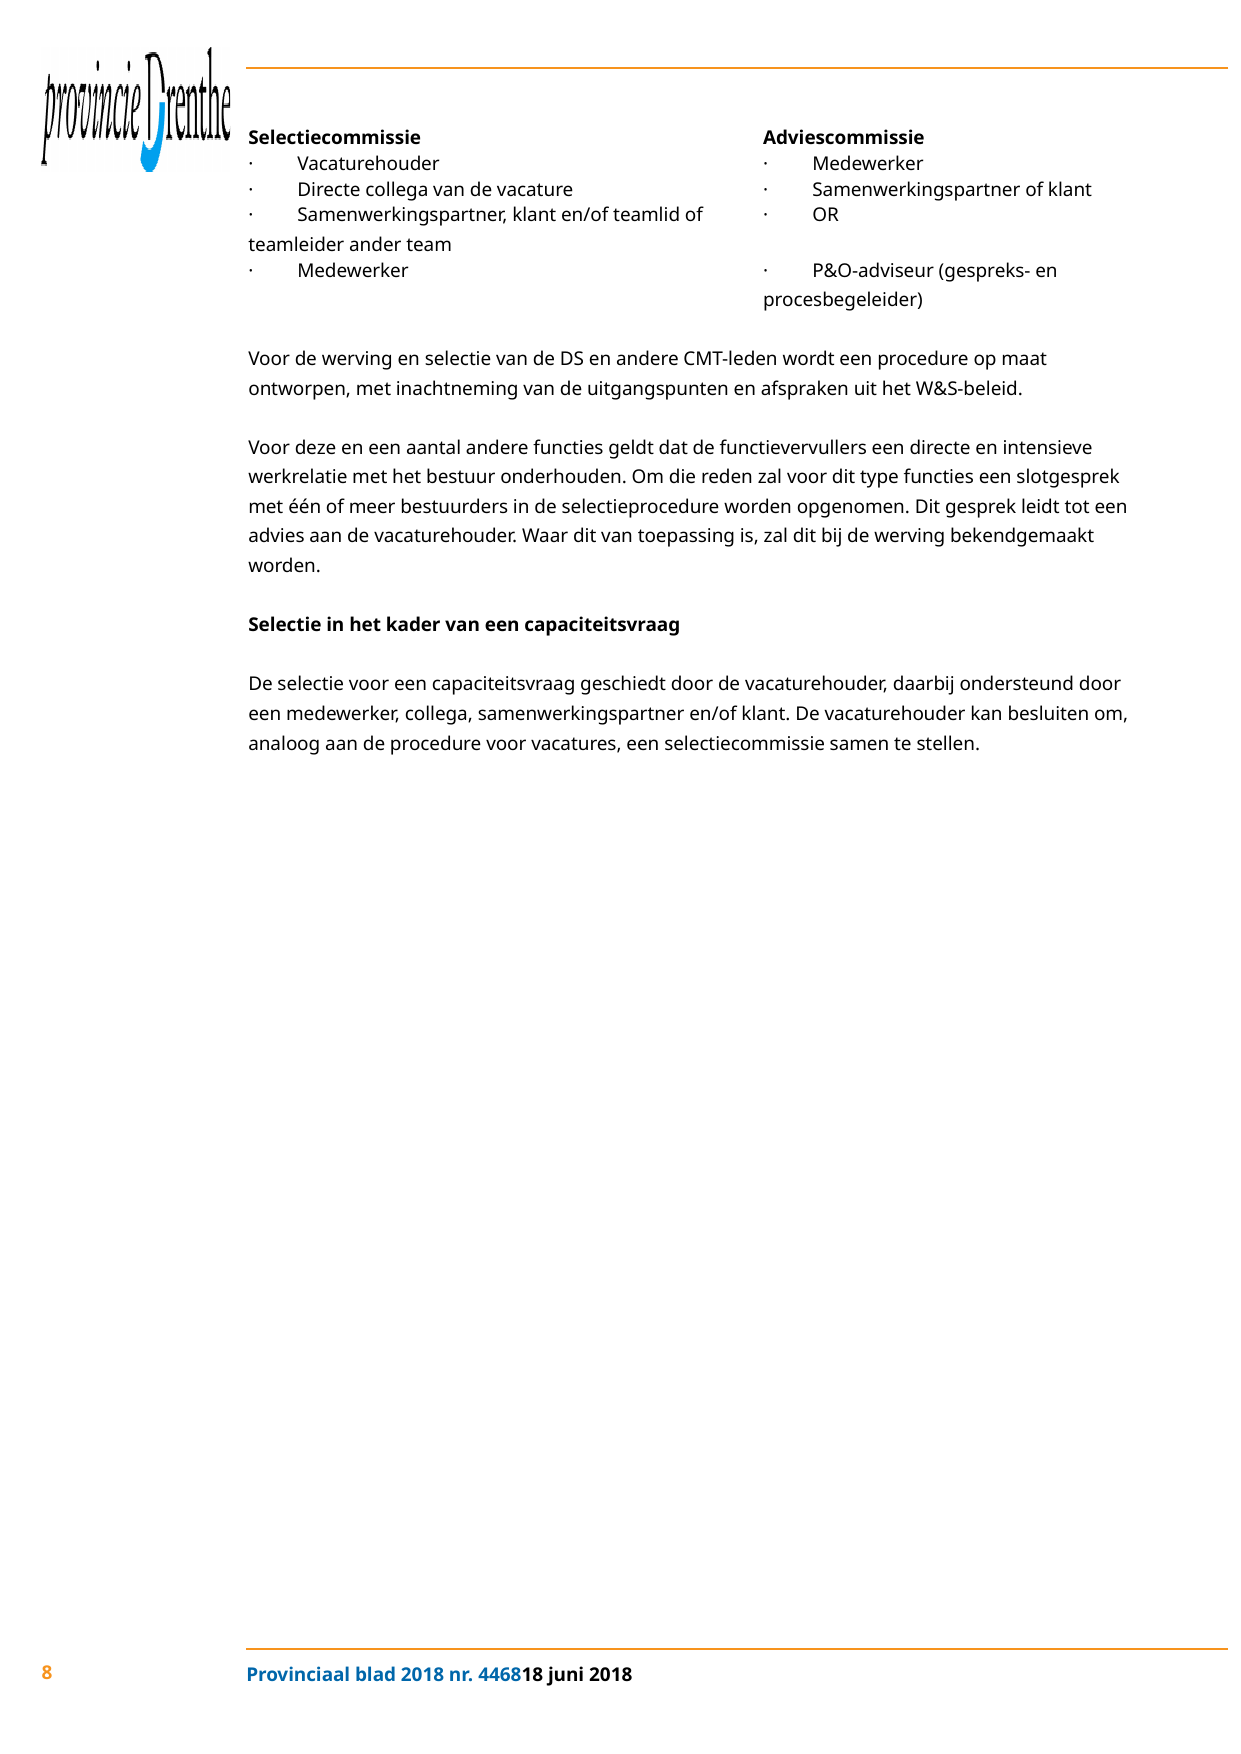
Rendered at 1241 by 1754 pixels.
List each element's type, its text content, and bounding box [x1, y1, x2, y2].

text Voor deze en een aantal andere functies geldt dat de functievervullers een directe en intensieve werkrelatie met het bestuur onderhouden. Om die reden zal voor dit type functies een slotgesprek met één of meer bestuurders in de selectieprocedure worden opgenomen. Dit gesprek leidt tot een advies aan de vacaturehouder. Waar dit van toepassing is, zal dit bij de werving bekendgemaakt worden. [248, 434, 1152, 578]
table_cell · Medewerker [248, 257, 763, 312]
table_cell · Samenwerkingspartner, klant en/of teamlid of teamleider ander team [248, 202, 763, 257]
table_header Adviescommissie [763, 125, 1152, 150]
text De selectie voor een capaciteitsvraag geschiedt door de vacaturehouder, daarbij ondersteund door een medewerker, collega, samenwerkingspartner en/of klant. De vacaturehouder kan besluiten om, analoog aan de procedure voor vacatures, een selectiecommissie samen te stellen. [248, 671, 1152, 755]
table_cell · P&O-adviseur (gespreks- en procesbegeleider) [763, 257, 1152, 312]
picture [41, 47, 231, 172]
table_cell · Samenwerkingspartner of klant [763, 176, 1152, 202]
table_cell · Vacaturehouder [248, 150, 763, 176]
table_cell · OR [763, 202, 1152, 257]
text Voor de werving en selectie van de DS en andere CMT-leden wordt een procedure op maat ontworpen, met inachtneming van de uitgangspunten en afspraken uit het W&S-beleid. [248, 345, 1152, 400]
table_cell · Medewerker [763, 150, 1152, 176]
table_header Selectiecommissie [248, 125, 763, 150]
table_cell · Directe collega van de vacature [248, 176, 763, 202]
text Selectie in het kader van een capaciteitsvraag [248, 611, 1152, 637]
